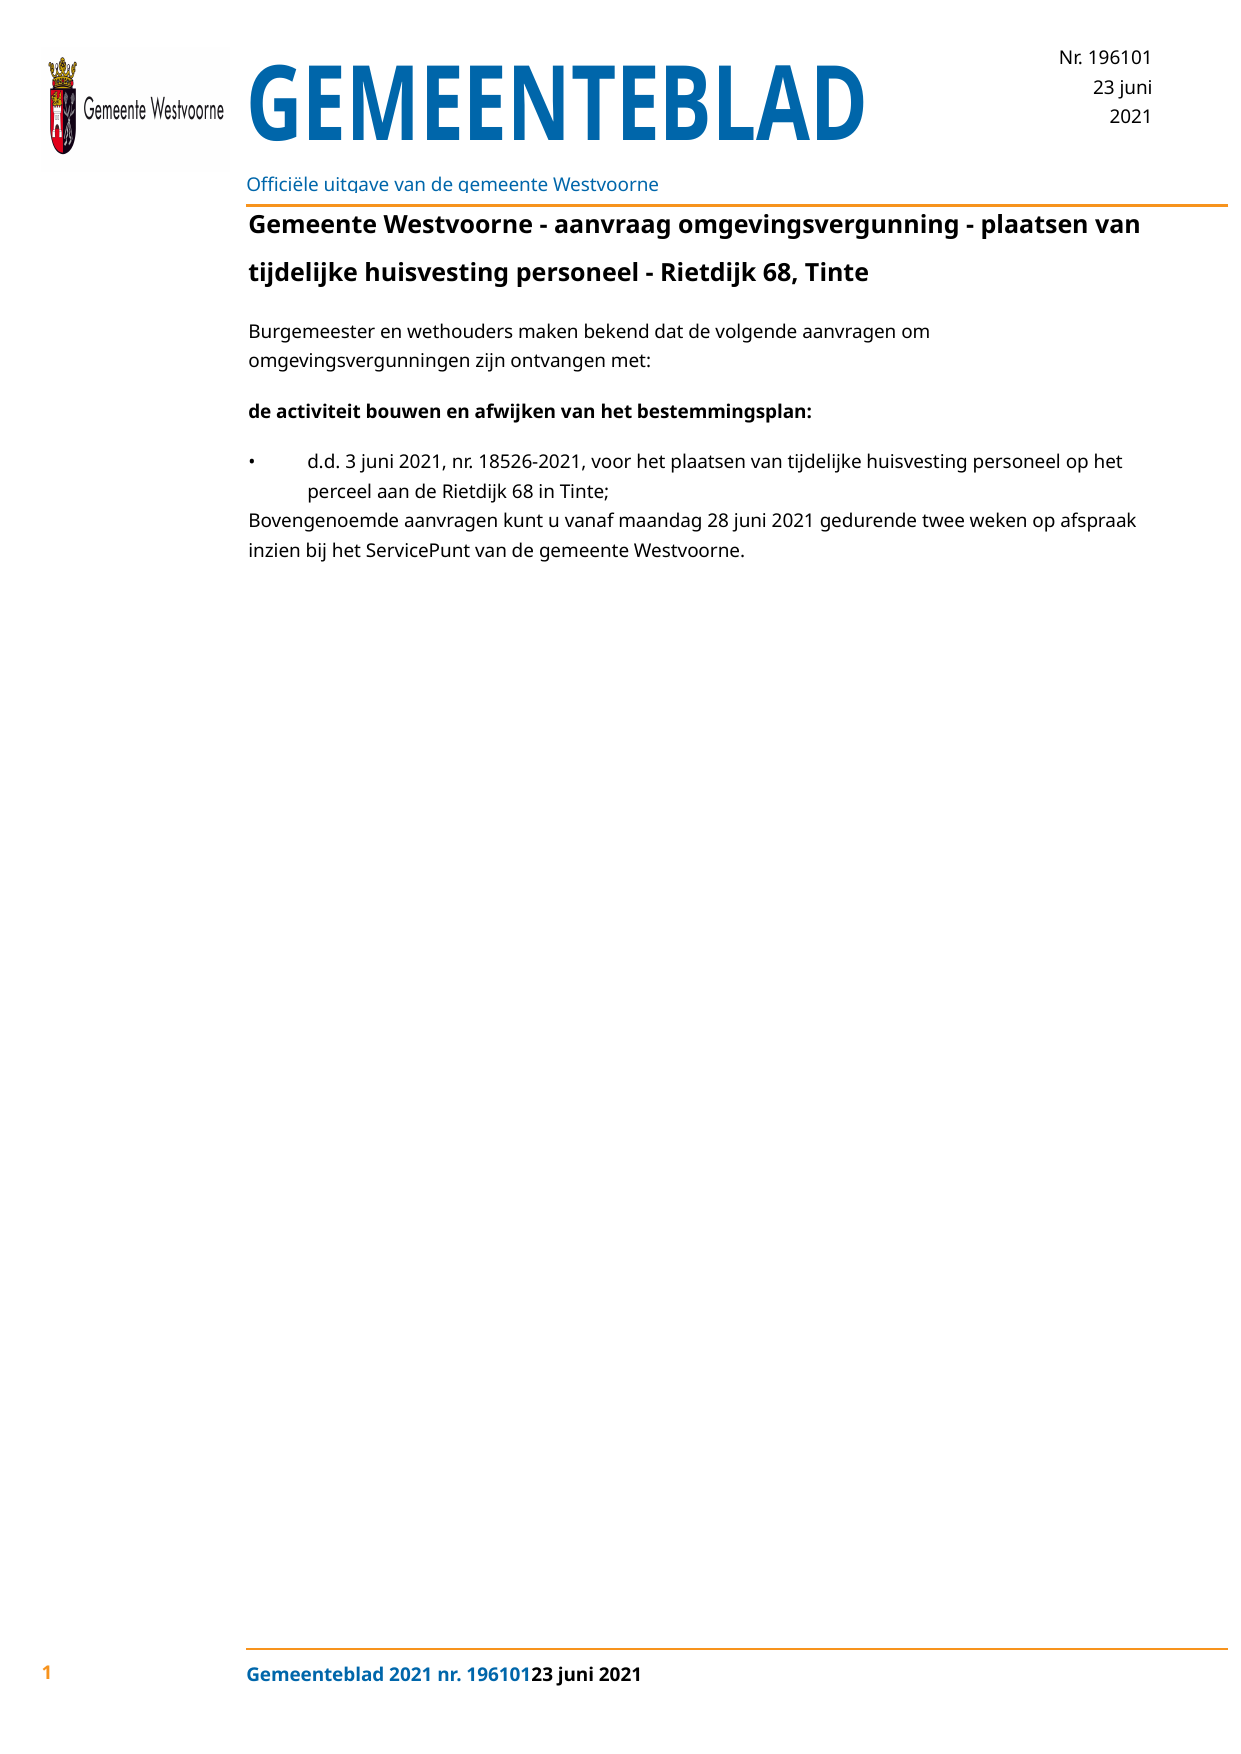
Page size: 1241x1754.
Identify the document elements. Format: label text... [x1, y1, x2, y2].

text Gemeente Westvoorne - aanvraag omgevingsvergunning - plaatsen van tijdelijke huisvesting personeel - Rietdijk 68, Tinte [248, 207, 1152, 288]
list d.d. 3 juni 2021, nr. 18526-2021, voor het plaatsen van tijdelijke huisvesting personeel op het perceel aan de Rietdijk 68 in Tinte; [248, 448, 1152, 504]
text de activiteit bouwen en afwijken van het bestemmingsplan: [248, 398, 1152, 424]
picture [41, 47, 231, 172]
text Burgemeester en wethouders maken bekend dat de volgende aanvragen om omgevingsvergunningen zijn ontvangen met: [248, 318, 1152, 373]
text Bovengenoemde aanvragen kunt u vanaf maandag 28 juni 2021 gedurende twee weken op afspraak inzien bij het ServicePunt van de gemeente Westvoorne. [248, 507, 1152, 563]
